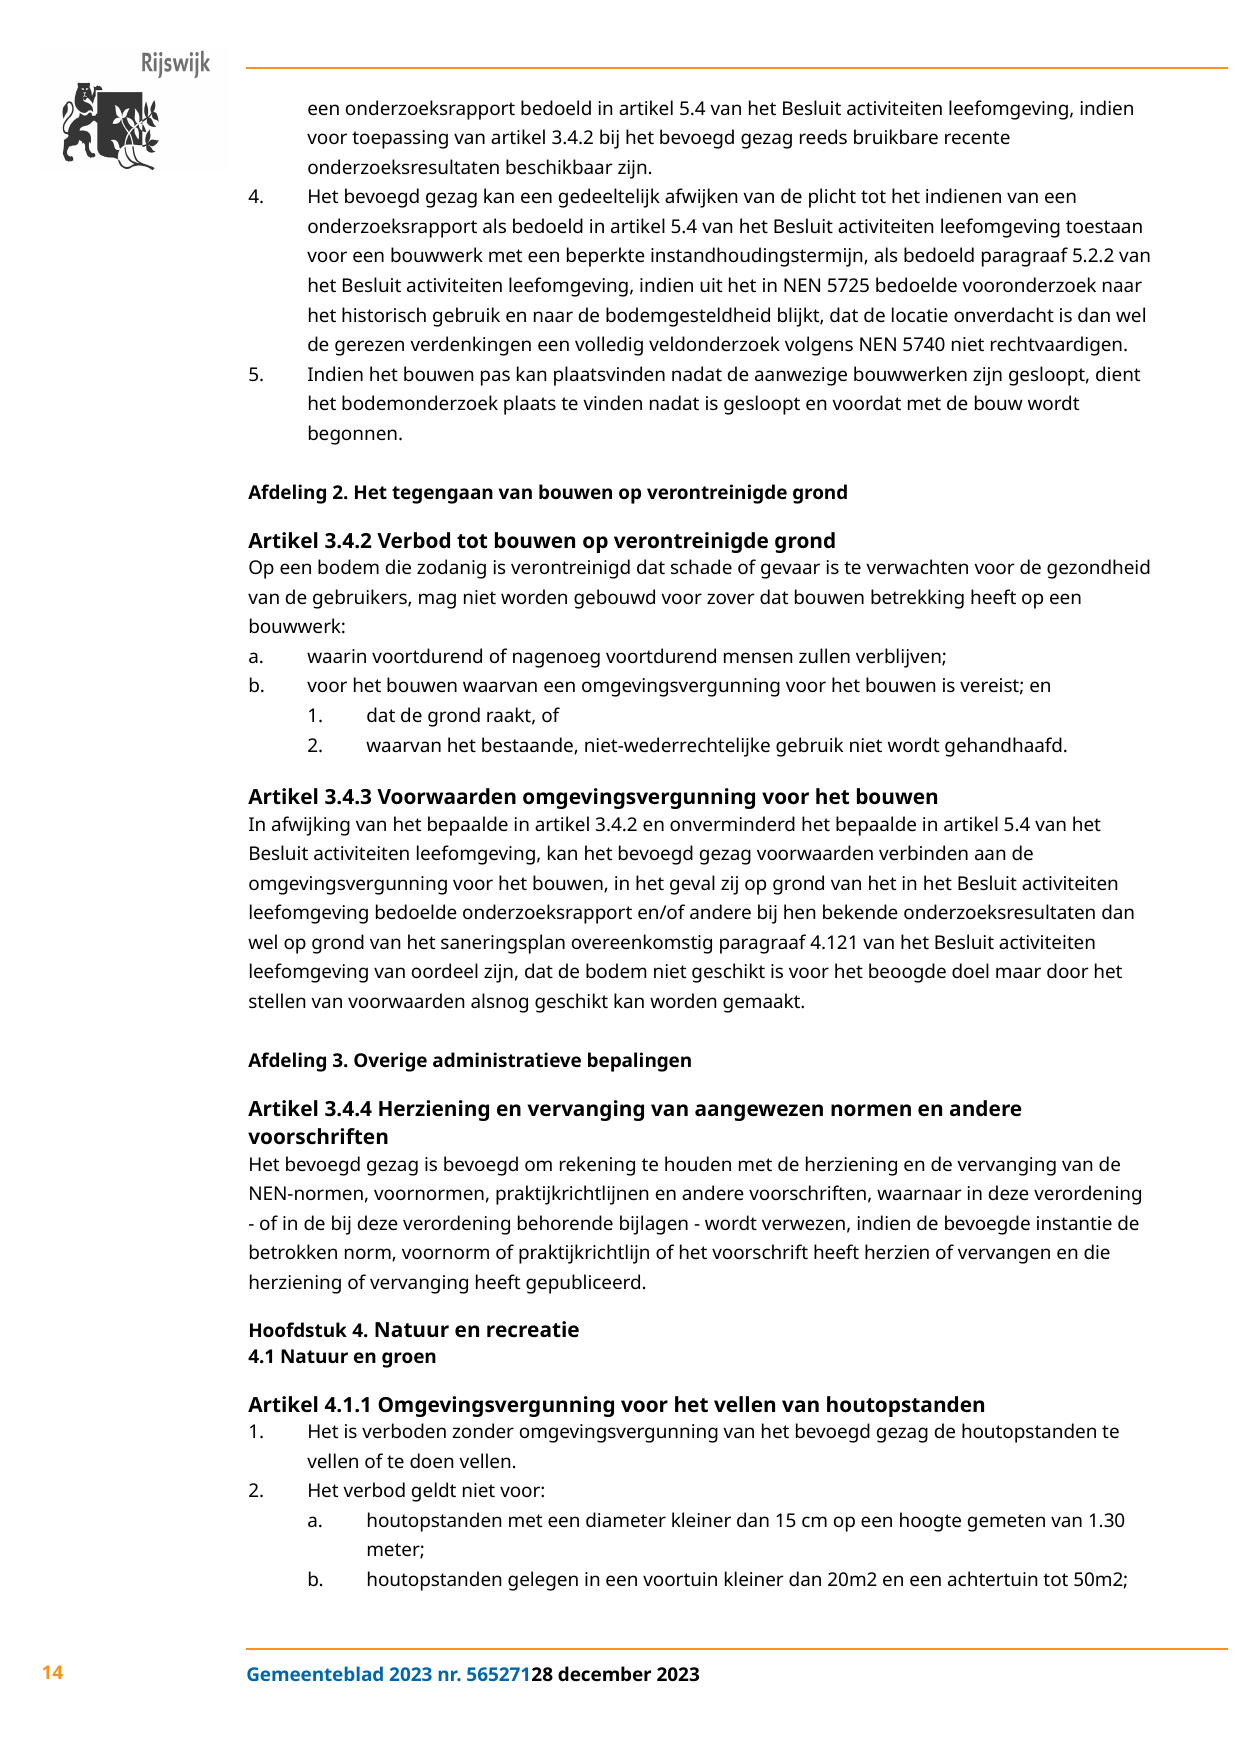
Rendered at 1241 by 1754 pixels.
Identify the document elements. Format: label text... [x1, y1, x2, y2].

text Het bevoegd gezag is bevoegd om rekening te houden met de herziening en de vervanging van de NEN-normen, voornormen, praktijkrichtlijnen en andere voorschriften, waarnaar in deze verordening - of in de bij deze verordening behorende bijlagen - wordt verwezen, indien de bevoegde instantie de betrokken norm, voornorm of praktijkrichtlijn of het voorschrift heeft herzien of vervangen en die herziening of vervanging heeft gepubliceerd. [248, 1151, 1152, 1295]
list voor het bouwen waarvan een omgevingsvergunning voor het bouwen is vereist; en [248, 673, 1152, 698]
list Het verbod geldt niet voor: [248, 1477, 1152, 1503]
list Het is verboden zonder omgevingsvergunning van het bevoegd gezag de houtopstanden te vellen of te doen vellen. [248, 1418, 1152, 1473]
text Hoofdstuk 4. Natuur en recreatie [248, 1315, 1152, 1343]
list dat de grond raakt, of [307, 702, 1152, 728]
list waarvan het bestaande, niet-wederrechtelijke gebruik niet wordt gehandhaafd. [307, 732, 1152, 758]
list houtopstanden met een diameter kleiner dan 15 cm op een hoogte gemeten van 1.30 meter; [307, 1507, 1152, 1562]
list houtopstanden gelegen in een voortuin kleiner dan 20m2 en een achtertuin tot 50m2; [307, 1566, 1152, 1592]
list waarin voortdurend of nagenoeg voortdurend mensen zullen verblijven; [248, 643, 1152, 669]
text Artikel 4.1.1 Omgevingsvergunning voor het vellen van houtopstanden [248, 1390, 1152, 1418]
list een onderzoeksrapport bedoeld in artikel 5.4 van het Besluit activiteiten leefomgeving, indien voor toepassing van artikel 3.4.2 bij het bevoegd gezag reeds bruikbare recente onderzoeksresultaten beschikbaar zijn. [248, 95, 1152, 180]
text 4.1 Natuur en groen [248, 1343, 1152, 1369]
text Afdeling 2. Het tegengaan van bouwen op verontreinigde grond [248, 479, 1152, 505]
text Artikel 3.4.3 Voorwaarden omgevingsvergunning voor het bouwen [248, 782, 1152, 811]
text Artikel 3.4.2 Verbod tot bouwen op verontreinigde grond [248, 526, 1152, 554]
text Artikel 3.4.4 Herziening en vervanging van aangewezen normen en andere voorschriften [248, 1094, 1152, 1151]
text Op een bodem die zodanig is verontreinigd dat schade of gevaar is te verwachten voor de gezondheid van de gebruikers, mag niet worden gebouwd voor zover dat bouwen betrekking heeft op een bouwwerk: [248, 554, 1152, 639]
text Afdeling 3. Overige administratieve bepalingen [248, 1047, 1152, 1073]
picture [41, 47, 231, 172]
list Het bevoegd gezag kan een gedeeltelijk afwijken van de plicht tot het indienen van een onderzoeksrapport als bedoeld in artikel 5.4 van het Besluit activiteiten leefomgeving toestaan voor een bouwwerk met een beperkte instandhoudingstermijn, als bedoeld paragraaf 5.2.2 van het Besluit activiteiten leefomgeving, indien uit het in NEN 5725 bedoelde vooronderzoek naar het historisch gebruik en naar de bodemgesteldheid blijkt, dat de locatie onverdacht is dan wel de gerezen verdenkingen een volledig veldonderzoek volgens NEN 5740 niet rechtvaardigen. [248, 183, 1152, 357]
text In afwijking van het bepaalde in artikel 3.4.2 en onverminderd het bepaalde in artikel 5.4 van het Besluit activiteiten leefomgeving, kan het bevoegd gezag voorwaarden verbinden aan de omgevingsvergunning voor het bouwen, in het geval zij op grond van het in het Besluit activiteiten leefomgeving bedoelde onderzoeksrapport en/of andere bij hen bekende onderzoeksresultaten dan wel op grond van het saneringsplan overeenkomstig paragraaf 4.121 van het Besluit activiteiten leefomgeving van oordeel zijn, dat de bodem niet geschikt is voor het beoogde doel maar door het stellen van voorwaarden alsnog geschikt kan worden gemaakt. [248, 811, 1152, 1014]
list Indien het bouwen pas kan plaatsvinden nadat de aanwezige bouwwerken zijn gesloopt, dient het bodemonderzoek plaats te vinden nadat is gesloopt en voordat met de bouw wordt begonnen. [248, 361, 1152, 446]
